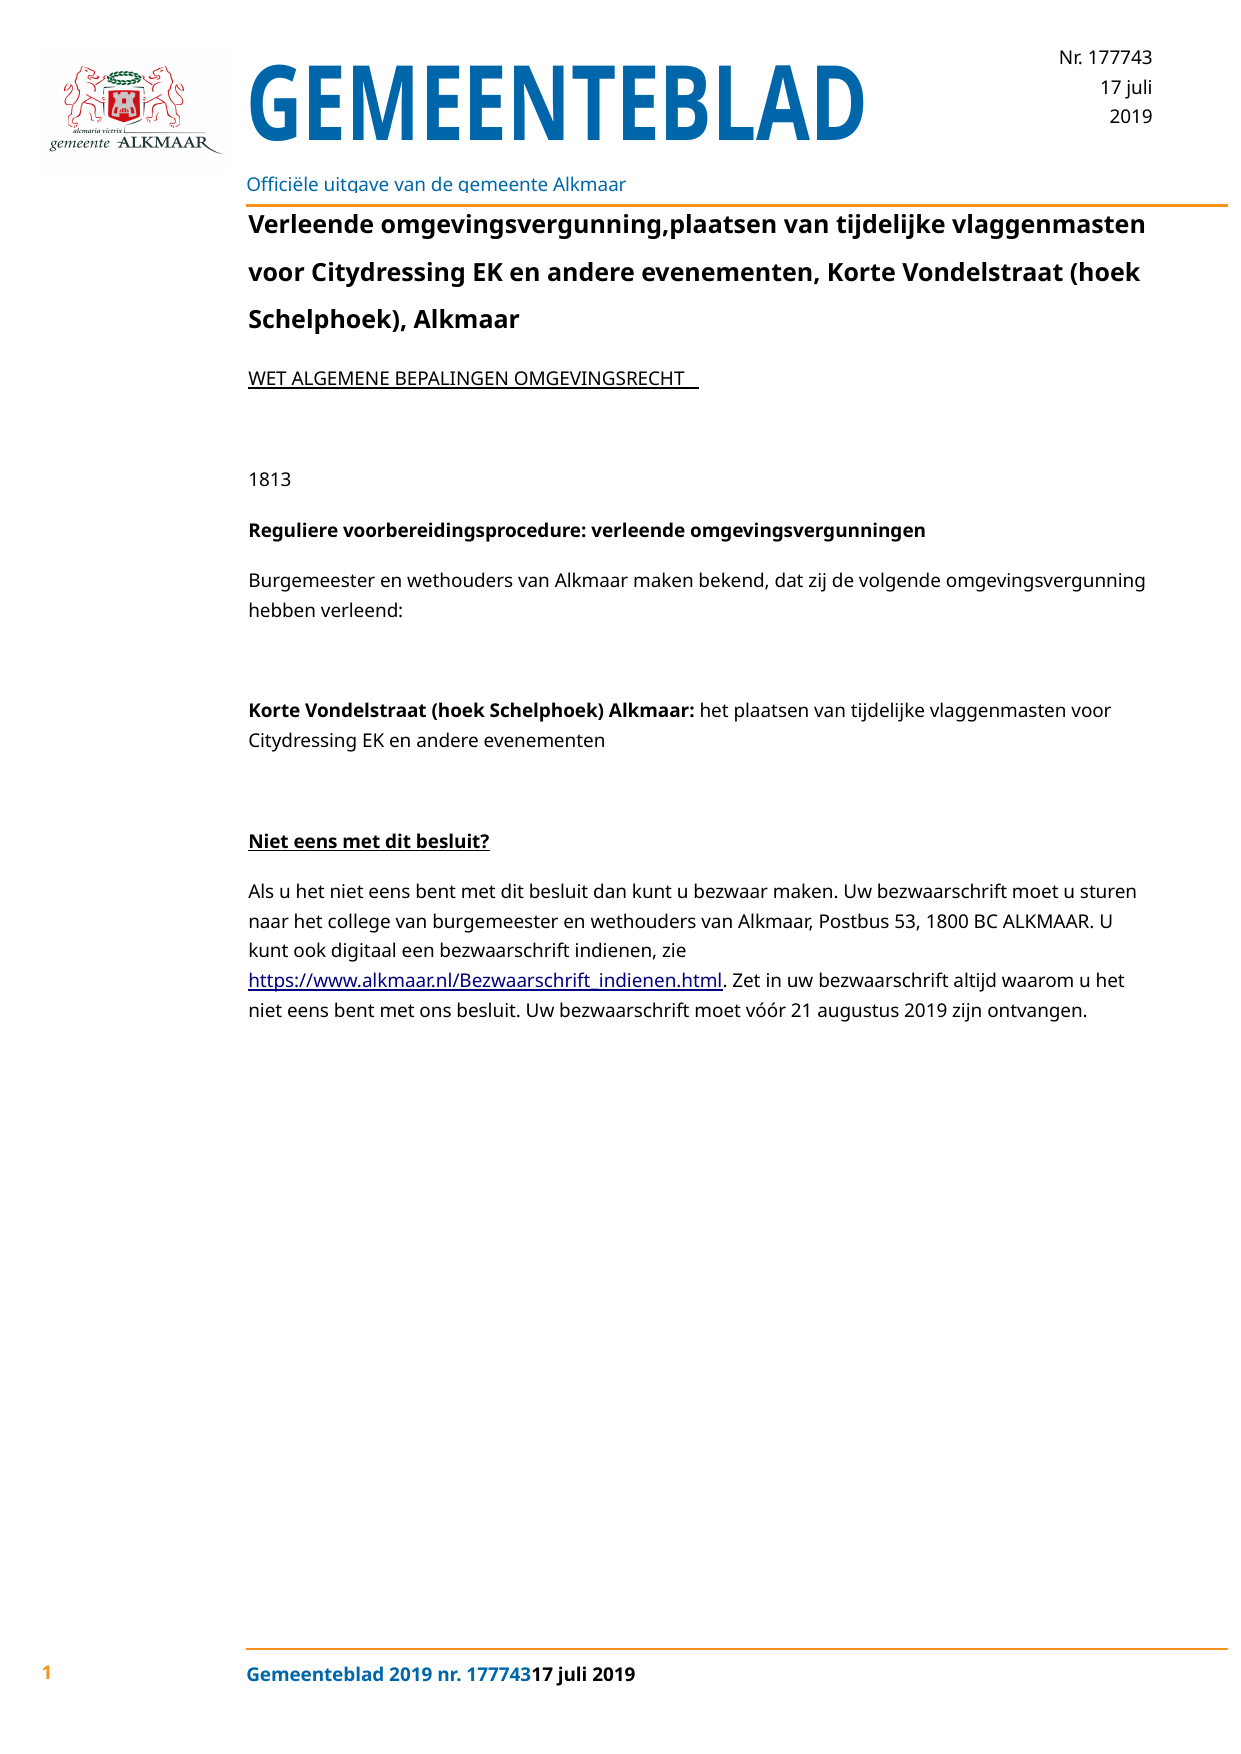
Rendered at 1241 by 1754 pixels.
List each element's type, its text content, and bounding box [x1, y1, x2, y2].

text 1813 [248, 466, 1152, 492]
text Burgemeester en wethouders van Alkmaar maken bekend, dat zij de volgende omgevingsvergunning hebben verleend: [248, 567, 1152, 622]
text Korte Vondelstraat (hoek Schelphoek) Alkmaar: het plaatsen van tijdelijke vlaggenmasten voor Citydressing EK en andere evenementen [248, 698, 1152, 753]
text WET ALGEMENE BEPALINGEN OMGEVINGSRECHT [248, 366, 1152, 391]
text Als u het niet eens bent met dit besluit dan kunt u bezwaar maken. Uw bezwaarschrift moet u sturen naar het college van burgemeester en wethouders van Alkmaar, Postbus 53, 1800 BC ALKMAAR. U kunt ook digitaal een bezwaarschrift indienen, zie https://www.alkmaar.nl/Bezwaarschrift_indienen.html. Zet in uw bezwaarschrift altijd waarom u het niet eens bent met ons besluit. Uw bezwaarschrift moet vóór 21 augustus 2019 zijn ontvangen. [248, 878, 1152, 1022]
text Reguliere voorbereidingsprocedure: verleende omgevingsvergunningen [248, 517, 1152, 542]
picture [41, 47, 231, 172]
text Niet eens met dit besluit? [248, 828, 1152, 854]
text Verleende omgevingsvergunning,plaatsen van tijdelijke vlaggenmasten voor Citydressing EK en andere evenementen, Korte Vondelstraat (hoek Schelphoek), Alkmaar [248, 207, 1152, 336]
